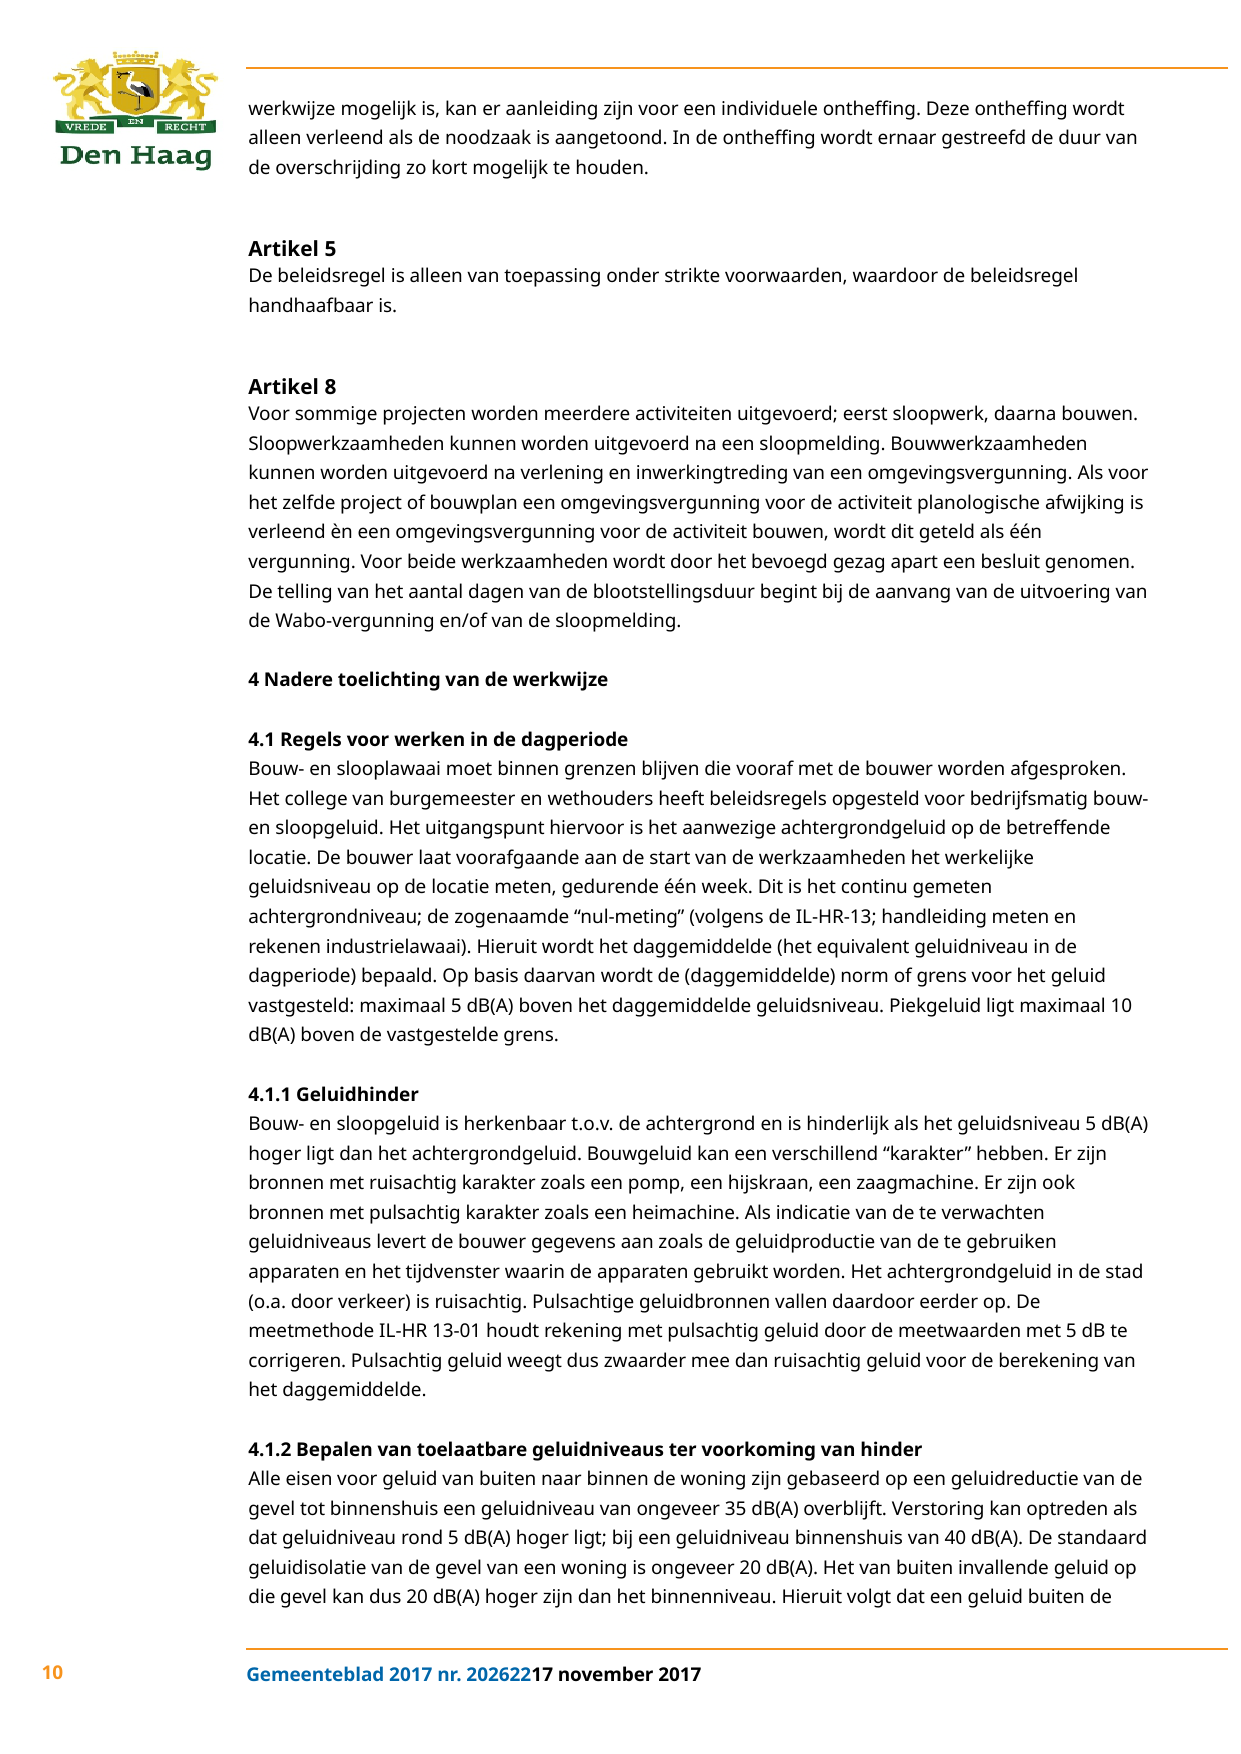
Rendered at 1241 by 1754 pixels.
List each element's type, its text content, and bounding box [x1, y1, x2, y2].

text Bouw- en sloopgeluid is herkenbaar t.o.v. de achtergrond en is hinderlijk als het geluidsniveau 5 dB(A) hoger ligt dan het achtergrondgeluid. Bouwgeluid kan een verschillend “karakter” hebben. Er zijn bronnen met ruisachtig karakter zoals een pomp, een hijskraan, een zaagmachine. Er zijn ook bronnen met pulsachtig karakter zoals een heimachine. Als indicatie van de te verwachten geluidniveaus levert de bouwer gegevens aan zoals de geluidproductie van de te gebruiken apparaten en het tijdvenster waarin de apparaten gebruikt worden. Het achtergrondgeluid in de stad (o.a. door verkeer) is ruisachtig. Pulsachtige geluidbronnen vallen daardoor eerder op. De meetmethode IL-HR 13-01 houdt rekening met pulsachtig geluid door de meetwaarden met 5 dB te corrigeren. Pulsachtig geluid weegt dus zwaarder mee dan ruisachtig geluid voor de berekening van het daggemiddelde. [248, 1110, 1152, 1402]
picture [41, 47, 231, 172]
text Voor sommige projecten worden meerdere activiteiten uitgevoerd; eerst sloopwerk, daarna bouwen. Sloopwerkzaamheden kunnen worden uitgevoerd na een sloopmelding. Bouwwerkzaamheden kunnen worden uitgevoerd na verlening en inwerkingtreding van een omgevingsvergunning. Als voor het zelfde project of bouwplan een omgevingsvergunning voor de activiteit planologische afwijking is verleend èn een omgevingsvergunning voor de activiteit bouwen, wordt dit geteld als één vergunning. Voor beide werkzaamheden wordt door het bevoegd gezag apart een besluit genomen. De telling van het aantal dagen van de blootstellingsduur begint bij de aanvang van de uitvoering van de Wabo-vergunning en/of van de sloopmelding. [248, 400, 1152, 633]
text 4.1.2 Bepalen van toelaatbare geluidniveaus ter voorkoming van hinder [248, 1436, 1152, 1462]
text Artikel 5 [248, 234, 1152, 262]
text 4 Nadere toelichting van de werkwijze [248, 667, 1152, 692]
text Alle eisen voor geluid van buiten naar binnen de woning zijn gebaseerd op een geluidreductie van de gevel tot binnenshuis een geluidniveau van ongeveer 35 dB(A) overblijft. Verstoring kan optreden als dat geluidniveau rond 5 dB(A) hoger ligt; bij een geluidniveau binnenshuis van 40 dB(A). De standaard geluidisolatie van de gevel van een woning is ongeveer 20 dB(A). Het van buiten invallende geluid op die gevel kan dus 20 dB(A) hoger zijn dan het binnenniveau. Hieruit volgt dat een geluid buiten de [248, 1465, 1152, 1609]
text werkwijze mogelijk is, kan er aanleiding zijn voor een individuele ontheffing. Deze ontheffing wordt alleen verleend als de noodzaak is aangetoond. In de ontheffing wordt ernaar gestreefd de duur van de overschrijding zo kort mogelijk te houden. [248, 95, 1152, 180]
text Artikel 8 [248, 372, 1152, 400]
text De beleidsregel is alleen van toepassing onder strikte voorwaarden, waardoor de beleidsregel handhaafbaar is. [248, 262, 1152, 318]
text 4.1 Regels voor werken in de dagperiode [248, 726, 1152, 752]
text 4.1.1 Geluidhinder [248, 1081, 1152, 1107]
text Bouw- en slooplawaai moet binnen grenzen blijven die vooraf met de bouwer worden afgesproken. Het college van burgemeester en wethouders heeft beleidsregels opgesteld voor bedrijfsmatig bouw- en sloopgeluid. Het uitgangspunt hiervoor is het aanwezige achtergrondgeluid op de betreffende locatie. De bouwer laat voorafgaande aan de start van de werkzaamheden het werkelijke geluidsniveau op de locatie meten, gedurende één week. Dit is het continu gemeten achtergrondniveau; de zogenaamde “nul-meting” (volgens de IL-HR-13; handleiding meten en rekenen industrielawaai). Hieruit wordt het daggemiddelde (het equivalent geluidniveau in de dagperiode) bepaald. Op basis daarvan wordt de (daggemiddelde) norm of grens voor het geluid vastgesteld: maximaal 5 dB(A) boven het daggemiddelde geluidsniveau. Piekgeluid ligt maximaal 10 dB(A) boven de vastgestelde grens. [248, 755, 1152, 1047]
